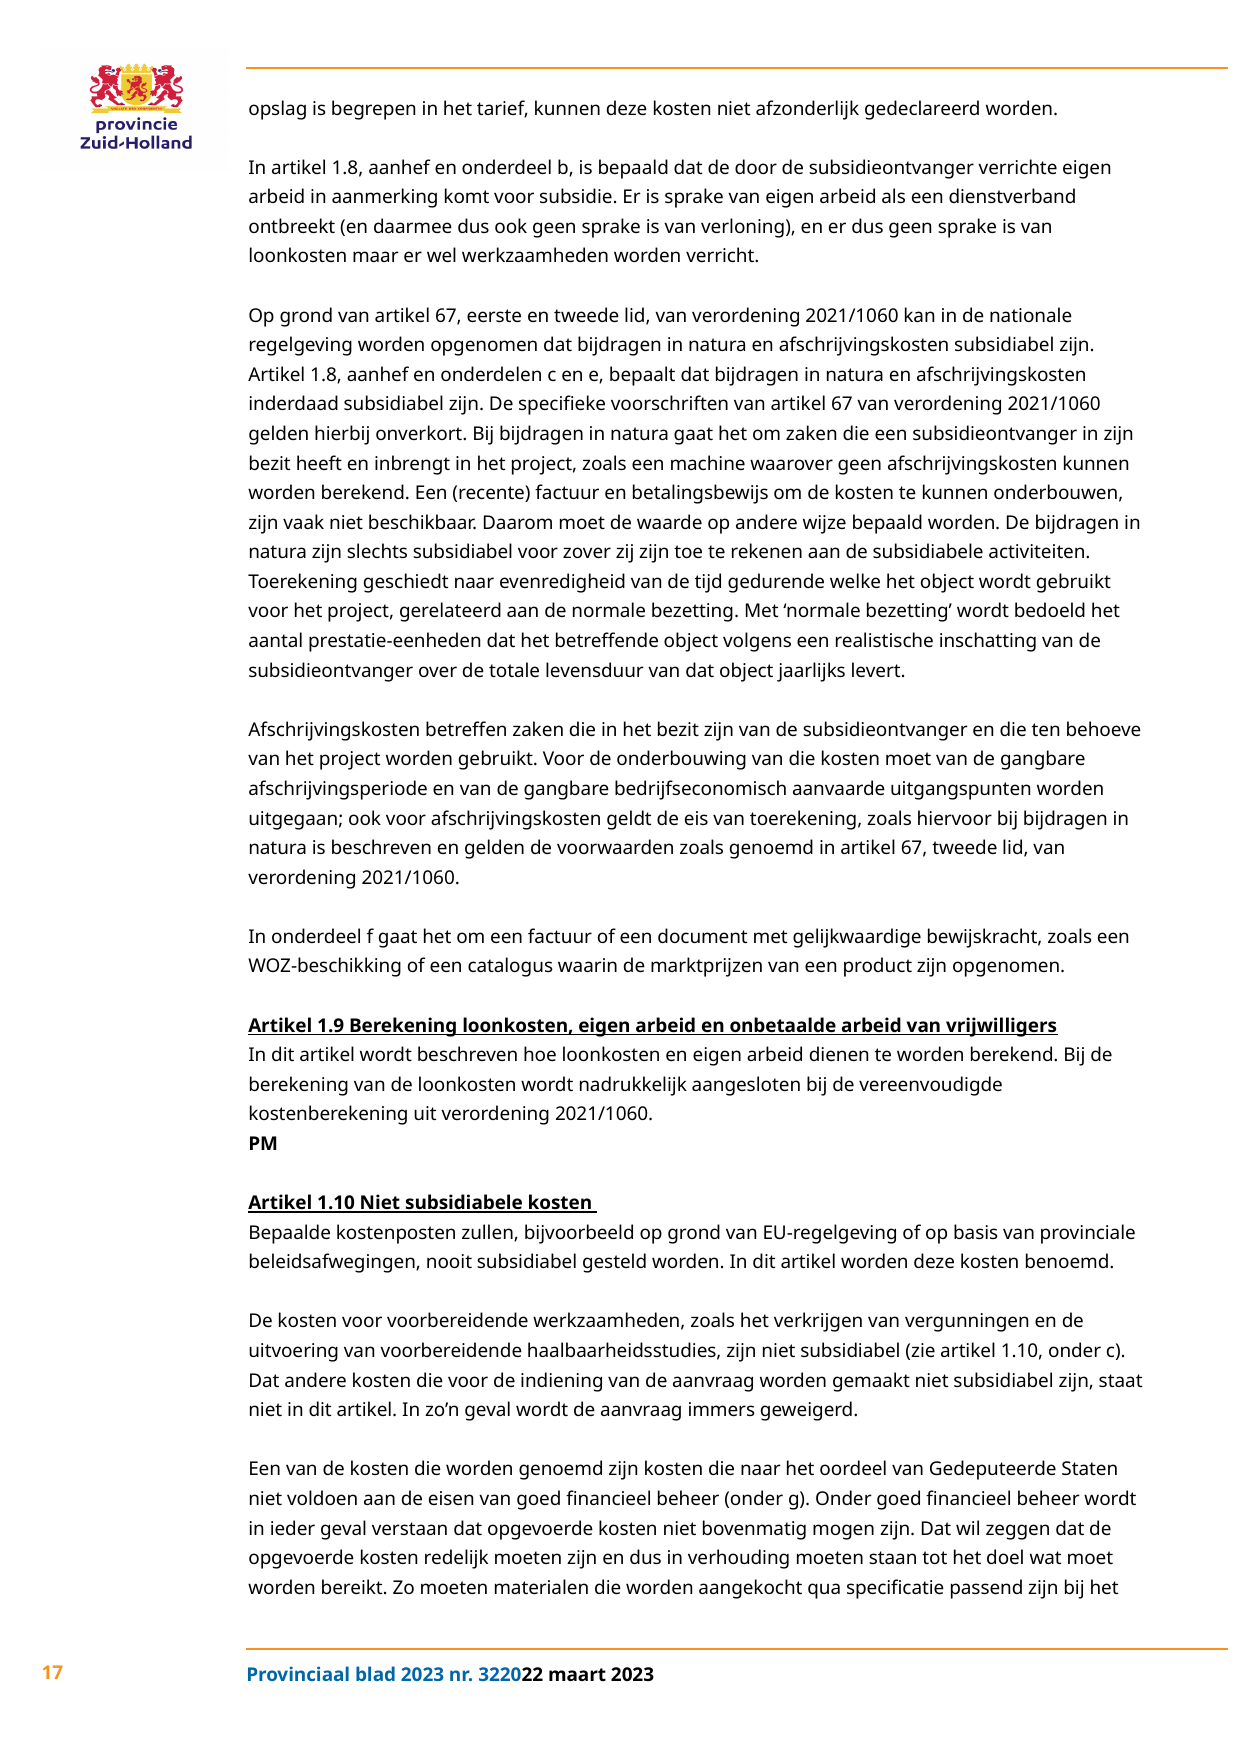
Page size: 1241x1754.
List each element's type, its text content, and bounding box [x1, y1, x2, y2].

text PM [248, 1130, 1152, 1156]
text Afschrijvingskosten betreffen zaken die in het bezit zijn van de subsidieontvanger en die ten behoeve van het project worden gebruikt. Voor de onderbouwing van die kosten moet van de gangbare afschrijvingsperiode en van de gangbare bedrijfseconomisch aanvaarde uitgangspunten worden uitgegaan; ook voor afschrijvingskosten geldt de eis van toerekening, zoals hiervoor bij bijdragen in natura is beschreven en gelden de voorwaarden zoals genoemd in artikel 67, tweede lid, van verordening 2021/1060. [248, 716, 1152, 890]
text Een van de kosten die worden genoemd zijn kosten die naar het oordeel van Gedeputeerde Staten niet voldoen aan de eisen van goed financieel beheer (onder g). Onder goed financieel beheer wordt in ieder geval verstaan dat opgevoerde kosten niet bovenmatig mogen zijn. Dat wil zeggen dat de opgevoerde kosten redelijk moeten zijn en dus in verhouding moeten staan tot het doel wat moet worden bereikt. Zo moeten materialen die worden aangekocht qua specificatie passend zijn bij het [248, 1456, 1152, 1600]
text In onderdeel f gaat het om een factuur of een document met gelijkwaardige bewijskracht, zoals een WOZ-beschikking of een catalogus waarin de marktprijzen van een product zijn opgenomen. [248, 923, 1152, 978]
text Artikel 1.9 Berekening loonkosten, eigen arbeid en onbetaalde arbeid van vrijwilligers [248, 1012, 1152, 1038]
text opslag is begrepen in het tarief, kunnen deze kosten niet afzonderlijk gedeclareerd worden. [248, 95, 1152, 121]
text In artikel 1.8, aanhef en onderdeel b, is bepaald dat de door de subsidieontvanger verrichte eigen arbeid in aanmerking komt voor subsidie. Er is sprake van eigen arbeid als een dienstverband ontbreekt (en daarmee dus ook geen sprake is van verloning), en er dus geen sprake is van loonkosten maar er wel werkzaamheden worden verricht. [248, 154, 1152, 268]
text Op grond van artikel 67, eerste en tweede lid, van verordening 2021/1060 kan in de nationale regelgeving worden opgenomen dat bijdragen in natura en afschrijvingskosten subsidiabel zijn. Artikel 1.8, aanhef en onderdelen c en e, bepaalt dat bijdragen in natura en afschrijvingskosten inderdaad subsidiabel zijn. De specifieke voorschriften van artikel 67 van verordening 2021/1060 gelden hierbij onverkort. Bij bijdragen in natura gaat het om zaken die een subsidieontvanger in zijn bezit heeft en inbrengt in het project, zoals een machine waarover geen afschrijvingskosten kunnen worden berekend. Een (recente) factuur en betalingsbewijs om de kosten te kunnen onderbouwen, zijn vaak niet beschikbaar. Daarom moet de waarde op andere wijze bepaald worden. De bijdragen in natura zijn slechts subsidiabel voor zover zij zijn toe te rekenen aan de subsidiabele activiteiten. Toerekening geschiedt naar evenredigheid van de tijd gedurende welke het object wordt gebruikt voor het project, gerelateerd aan de normale bezetting. Met ‘normale bezetting’ wordt bedoeld het aantal prestatie-eenheden dat het betreffende object volgens een realistische inschatting van de subsidieontvanger over de totale levensduur van dat object jaarlijks levert. [248, 302, 1152, 683]
text Bepaalde kostenposten zullen, bijvoorbeeld op grond van EU-regelgeving of op basis van provinciale beleidsafwegingen, nooit subsidiabel gesteld worden. In dit artikel worden deze kosten benoemd. [248, 1219, 1152, 1274]
text De kosten voor voorbereidende werkzaamheden, zoals het verkrijgen van vergunningen en de uitvoering van voorbereidende haalbaarheidsstudies, zijn niet subsidiabel (zie artikel 1.10, onder c). Dat andere kosten die voor de indiening van de aanvraag worden gemaakt niet subsidiabel zijn, staat niet in dit artikel. In zo’n geval wordt de aanvraag immers geweigerd. [248, 1308, 1152, 1422]
picture [41, 47, 231, 172]
text Artikel 1.10 Niet subsidiabele kosten [248, 1189, 1152, 1215]
text In dit artikel wordt beschreven hoe loonkosten en eigen arbeid dienen te worden berekend. Bij de berekening van de loonkosten wordt nadrukkelijk aangesloten bij de vereenvoudigde kostenberekening uit verordening 2021/1060. [248, 1041, 1152, 1126]
